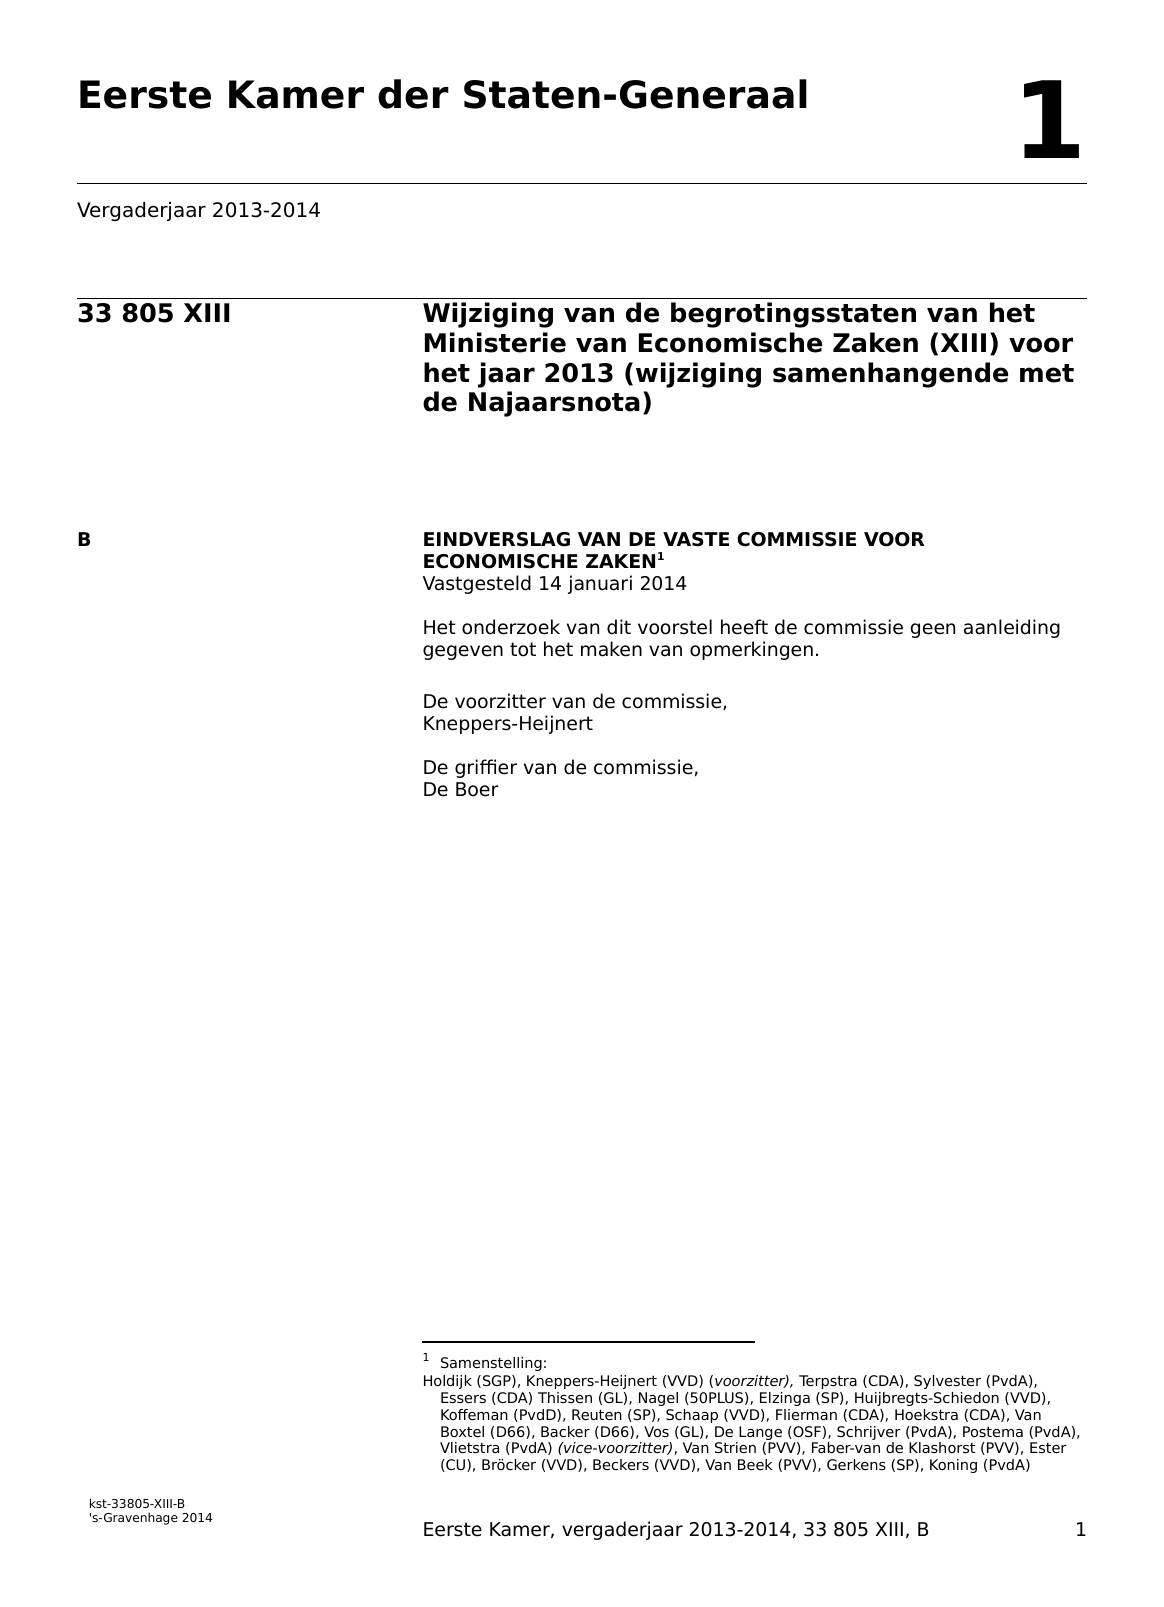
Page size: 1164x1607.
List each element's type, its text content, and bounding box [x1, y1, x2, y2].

subtitle B EINDVERSLAG VAN DE VASTE COMMISSIE VOOR ECONOMISCHE ZAKEN [77, 529, 1087, 573]
text Samenstelling: [422, 1351, 1087, 1373]
text 's-Gravenhage 2014 [88, 1511, 323, 1525]
table_cell Vergaderjaar 2013-2014 [77, 184, 1087, 298]
text De voorzitter van de commissie, Kneppers-Heijnert [422, 691, 1087, 735]
text Holdijk (SGP), Kneppers-Heijnert (VVD) (voorzitter), Terpstra (CDA), Sylvester (PvdA), Essers (CDA) Thissen (GL), Nagel (50PLUS), Elzinga (SP), Huijbregts-Schiedon (VVD), Koffeman (PvdD), Reuten (SP), Schaap (VVD), Flierman (CDA), Hoekstra (CDA), Van Boxtel (D66), Backer (D66), Vos (GL), De Lange (OSF), Schrijver (PvdA), Postema (PvdA), Vlietstra (PvdA) (vice-voorzitter), Van Strien (PVV), Faber-van de Klashorst (PVV), Ester (CU), Bröcker (VVD), Beckers (VVD), Van Beek (PVV), Gerkens (SP), Koning (PvdA) [422, 1373, 1087, 1474]
table_header 1 [886, 59, 1087, 183]
table_header Eerste Kamer der Staten-Generaal [77, 59, 886, 183]
text kst-33805-XIII-B [88, 1497, 323, 1511]
text Het onderzoek van dit voorstel heeft de commissie geen aanleiding gegeven tot het maken van opmerkingen. [422, 617, 1087, 661]
subtitle 33 805 XIII Wijziging van de begrotingsstaten van het Ministerie van Economische Zaken (XIII) voor het jaar 2013 (wijziging samenhangende met de Najaarsnota) [77, 299, 1087, 418]
text De griffier van de commissie, De Boer [422, 757, 1087, 801]
text Vastgesteld 14 januari 2014 [422, 573, 1087, 595]
